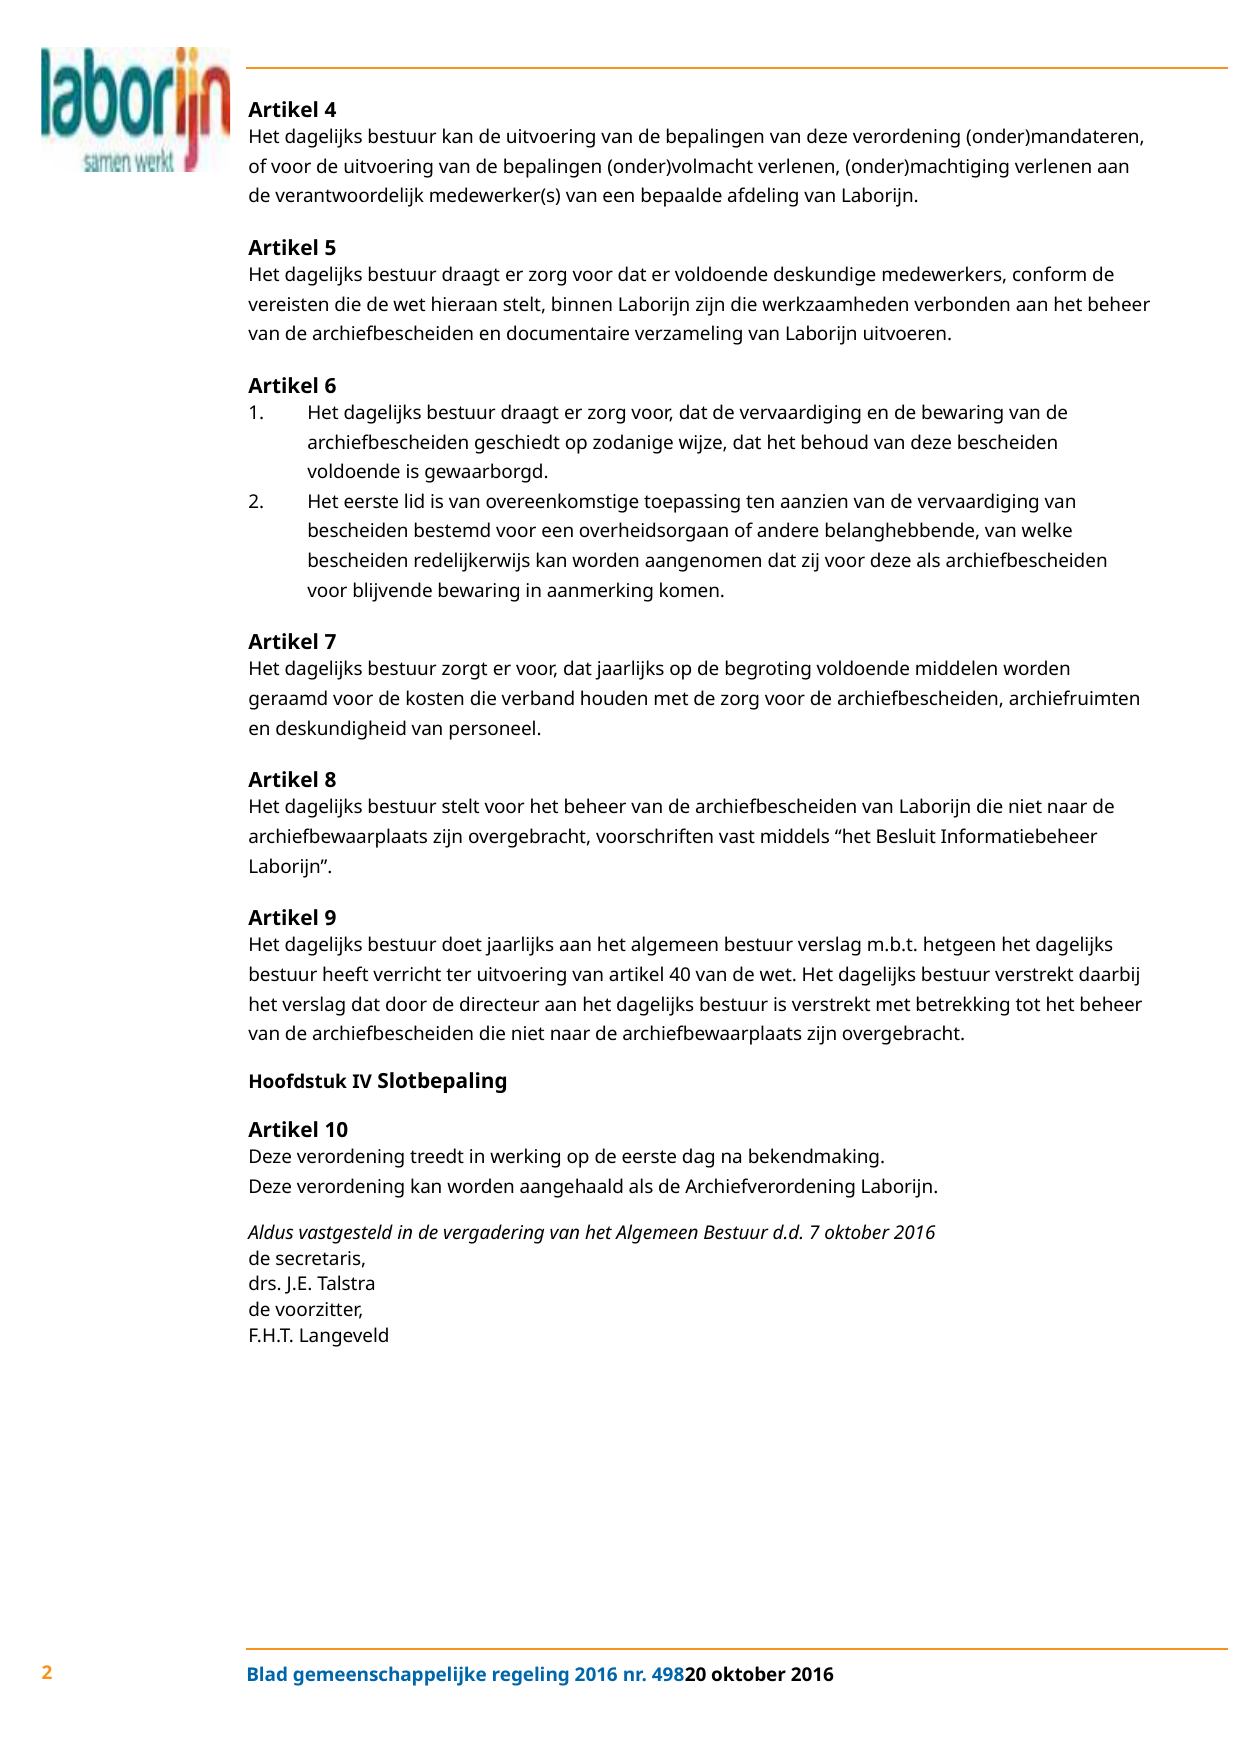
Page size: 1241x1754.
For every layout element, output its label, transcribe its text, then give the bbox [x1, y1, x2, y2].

text Aldus vastgesteld in de vergadering van het Algemeen Bestuur d.d. 7 oktober 2016 [248, 1219, 1152, 1245]
text Artikel 7 [248, 627, 1152, 656]
list Het eerste lid is van overeenkomstige toepassing ten aanzien van de vervaardiging van bescheiden bestemd voor een overheidsorgaan of andere belanghebbende, van welke bescheiden redelijkerwijs kan worden aangenomen dat zij voor deze als archiefbescheiden voor blijvende bewaring in aanmerking komen. [248, 488, 1152, 602]
text Het dagelijks bestuur kan de uitvoering van de bepalingen van deze verordening (onder)mandateren, of voor de uitvoering van de bepalingen (onder)volmacht verlenen, (onder)machtiging verlenen aan de verantwoordelijk medewerker(s) van een bepaalde afdeling van Laborijn. [248, 123, 1152, 208]
text Het dagelijks bestuur doet jaarlijks aan het algemeen bestuur verslag m.b.t. hetgeen het dagelijks bestuur heeft verricht ter uitvoering van artikel 40 van de wet. Het dagelijks bestuur verstrekt daarbij het verslag dat door de directeur aan het dagelijks bestuur is verstrekt met betrekking tot het beheer van de archiefbescheiden die niet naar de archiefbewaarplaats zijn overgebracht. [248, 932, 1152, 1046]
text de voorzitter, [248, 1296, 1152, 1322]
text drs. J.E. Talstra [248, 1270, 1152, 1296]
text Hoofdstuk IV Slotbepaling [248, 1066, 1152, 1094]
text Artikel 5 [248, 233, 1152, 261]
text Het dagelijks bestuur stelt voor het beheer van de archiefbescheiden van Laborijn die niet naar de archiefbewaarplaats zijn overgebracht, voorschriften vast middels “het Besluit Informatiebeheer Laborijn”. [248, 794, 1152, 878]
text Het dagelijks bestuur draagt er zorg voor dat er voldoende deskundige medewerkers, conform de vereisten die de wet hieraan stelt, binnen Laborijn zijn die werkzaamheden verbonden aan het beheer van de archiefbescheiden en documentaire verzameling van Laborijn uitvoeren. [248, 261, 1152, 346]
list Het dagelijks bestuur draagt er zorg voor, dat de vervaardiging en de bewaring van de archiefbescheiden geschiedt op zodanige wijze, dat het behoud van deze bescheiden voldoende is gewaarborgd. [248, 399, 1152, 484]
text Artikel 6 [248, 371, 1152, 399]
text Artikel 9 [248, 903, 1152, 932]
picture [41, 47, 231, 172]
text Het dagelijks bestuur zorgt er voor, dat jaarlijks op de begroting voldoende middelen worden geraamd voor de kosten die verband houden met de zorg voor de archiefbescheiden, archiefruimten en deskundigheid van personeel. [248, 656, 1152, 741]
text Artikel 8 [248, 765, 1152, 794]
text F.H.T. Langeveld [248, 1322, 1152, 1348]
text de secretaris, [248, 1245, 1152, 1270]
text Artikel 4 [248, 95, 1152, 123]
text Deze verordening kan worden aangehaald als de Archiefverordening Laborijn. [248, 1173, 1152, 1199]
text Artikel 10 [248, 1115, 1152, 1144]
text Deze verordening treedt in werking op de eerste dag na bekendmaking. [248, 1144, 1152, 1169]
